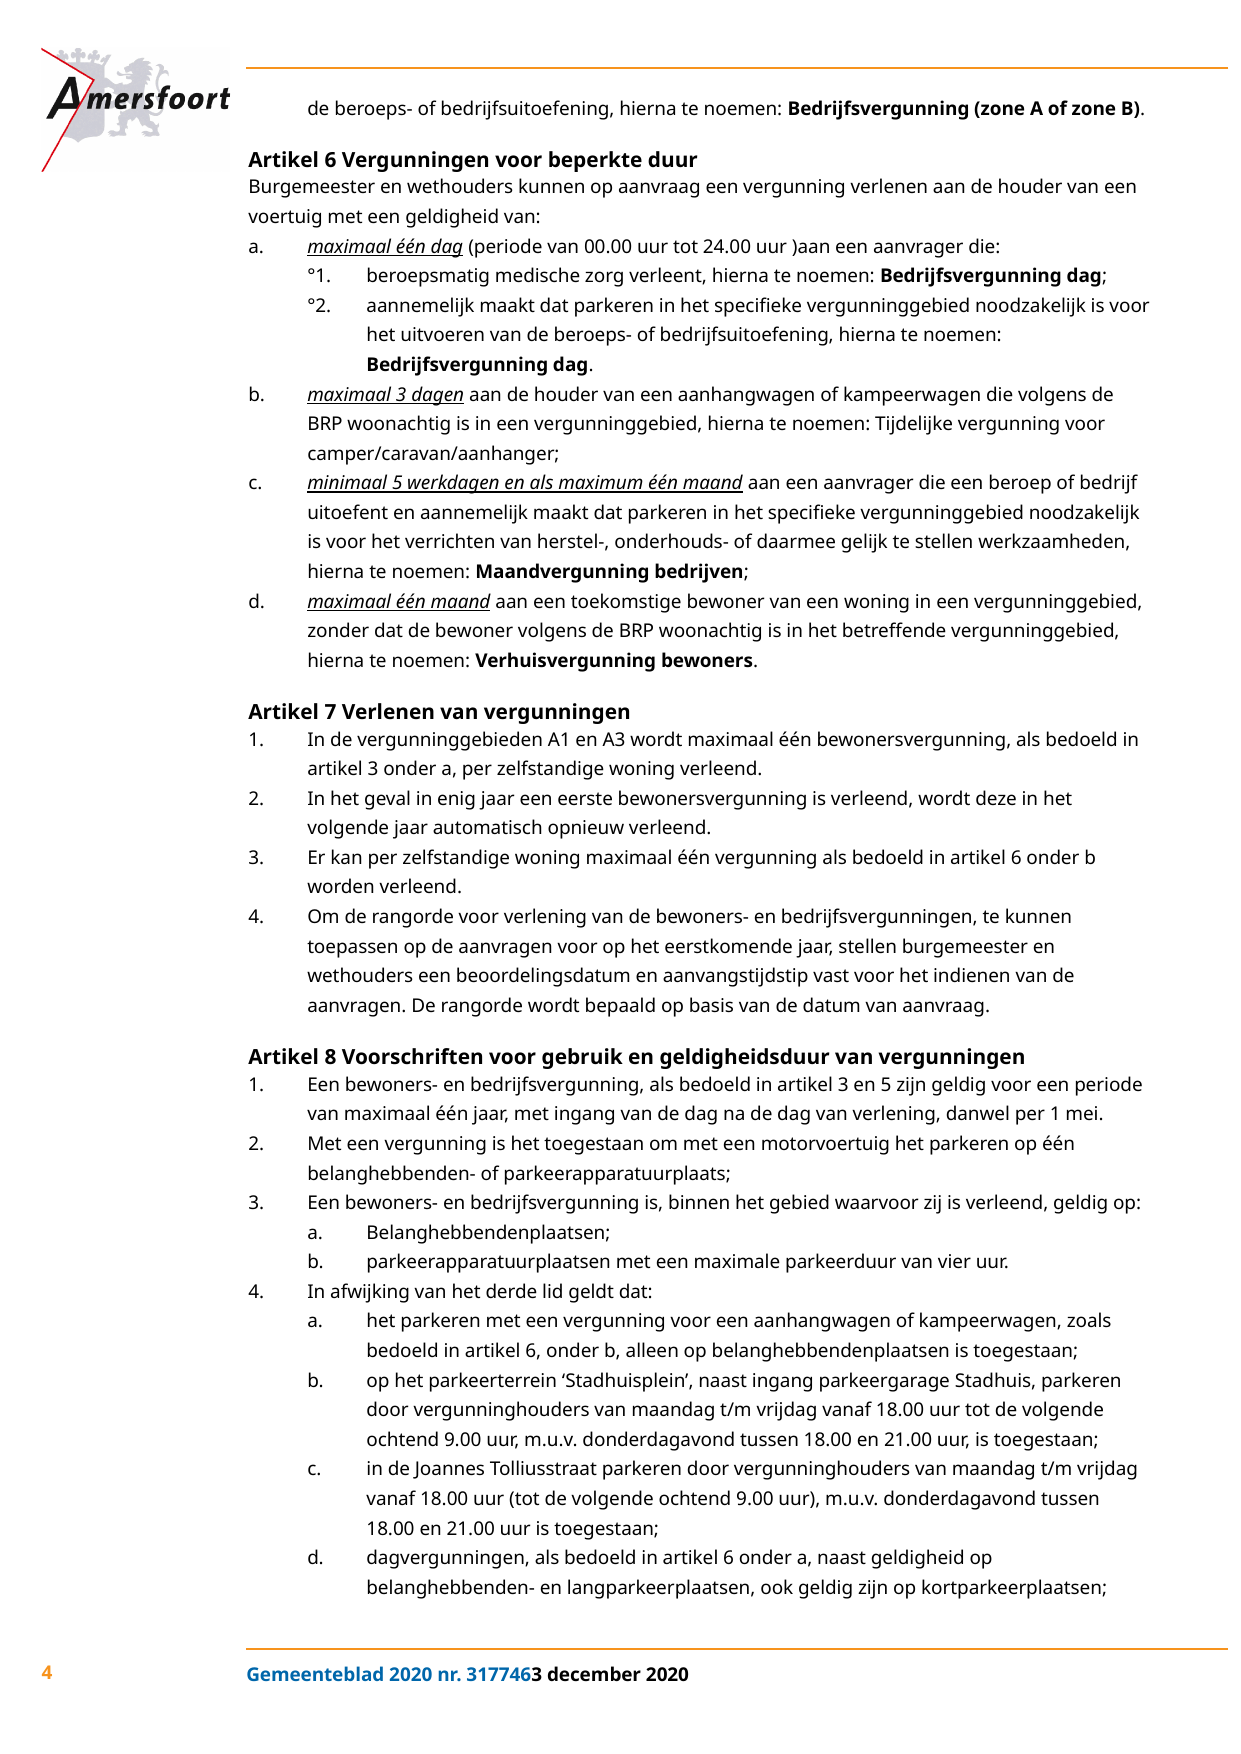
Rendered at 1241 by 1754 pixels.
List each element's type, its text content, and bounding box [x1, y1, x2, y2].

list Een bewoners- en bedrijfsvergunning, als bedoeld in artikel 3 en 5 zijn geldig voor een periode van maximaal één jaar, met ingang van de dag na de dag van verlening, danwel per 1 mei. [248, 1071, 1152, 1126]
text Artikel 8 Voorschriften voor gebruik en geldigheidsduur van vergunningen [248, 1042, 1152, 1071]
text Artikel 6 Vergunningen voor beperkte duur [248, 145, 1152, 174]
text Artikel 7 Verlenen van vergunningen [248, 697, 1152, 726]
list aannemelijk maakt dat parkeren in het specifieke vergunninggebied noodzakelijk is voor het uitvoeren van de beroeps- of bedrijfsuitoefening, hierna te noemen: Bedrijfsvergunning dag. [307, 292, 1152, 377]
list dagvergunningen, als bedoeld in artikel 6 onder a, naast geldigheid op belanghebbenden- en langparkeerplaatsen, ook geldig zijn op kortparkeerplaatsen; [307, 1544, 1152, 1599]
list In het geval in enig jaar een eerste bewonersvergunning is verleend, wordt deze in het volgende jaar automatisch opnieuw verleend. [248, 785, 1152, 840]
list parkeerapparatuurplaatsen met een maximale parkeerduur van vier uur. [307, 1248, 1152, 1274]
list op het parkeerterrein ‘Stadhuisplein’, naast ingang parkeergarage Stadhuis, parkeren door vergunninghouders van maandag t/m vrijdag vanaf 18.00 uur tot de volgende ochtend 9.00 uur, m.u.v. donderdagavond tussen 18.00 en 21.00 uur, is toegestaan; [307, 1367, 1152, 1452]
list Een bewoners- en bedrijfsvergunning is, binnen het gebied waarvoor zij is verleend, geldig op: [248, 1189, 1152, 1215]
list maximaal één dag (periode van 00.00 uur tot 24.00 uur )aan een aanvrager die: [248, 233, 1152, 258]
list maximaal één maand aan een toekomstige bewoner van een woning in een vergunninggebied, zonder dat de bewoner volgens de BRP woonachtig is in het betreffende vergunninggebied, hierna te noemen: Verhuisvergunning bewoners. [248, 588, 1152, 673]
list de beroeps- of bedrijfsuitoefening, hierna te noemen: Bedrijfsvergunning (zone A of zone B). [248, 95, 1152, 121]
list Er kan per zelfstandige woning maximaal één vergunning als bedoeld in artikel 6 onder b worden verleend. [248, 844, 1152, 899]
list maximaal 3 dagen aan de houder van een aanhangwagen of kampeerwagen die volgens de BRP woonachtig is in een vergunninggebied, hierna te noemen: Tijdelijke vergunning voor camper/caravan/aanhanger; [248, 381, 1152, 466]
text Burgemeester en wethouders kunnen op aanvraag een vergunning verlenen aan de houder van een voertuig met een geldigheid van: [248, 174, 1152, 229]
list Belanghebbendenplaatsen; [307, 1219, 1152, 1244]
list het parkeren met een vergunning voor een aanhangwagen of kampeerwagen, zoals bedoeld in artikel 6, onder b, alleen op belanghebbendenplaatsen is toegestaan; [307, 1308, 1152, 1363]
list Met een vergunning is het toegestaan om met een motorvoertuig het parkeren op één belanghebbenden- of parkeerapparatuurplaats; [248, 1130, 1152, 1185]
list In afwijking van het derde lid geldt dat: [248, 1278, 1152, 1304]
picture [41, 47, 231, 172]
list Om de rangorde voor verlening van de bewoners- en bedrijfsvergunningen, te kunnen toepassen op de aanvragen voor op het eerstkomende jaar, stellen burgemeester en wethouders een beoordelingsdatum en aanvangstijdstip vast voor het indienen van de aanvragen. De rangorde wordt bepaald op basis van de datum van aanvraag. [248, 903, 1152, 1018]
list beroepsmatig medische zorg verleent, hierna te noemen: Bedrijfsvergunning dag; [307, 262, 1152, 288]
list In de vergunninggebieden A1 en A3 wordt maximaal één bewonersvergunning, als bedoeld in artikel 3 onder a, per zelfstandige woning verleend. [248, 726, 1152, 781]
list in de Joannes Tolliusstraat parkeren door vergunninghouders van maandag t/m vrijdag vanaf 18.00 uur (tot de volgende ochtend 9.00 uur), m.u.v. donderdagavond tussen 18.00 en 21.00 uur is toegestaan; [307, 1456, 1152, 1540]
list minimaal 5 werkdagen en als maximum één maand aan een aanvrager die een beroep of bedrijf uitoefent en aannemelijk maakt dat parkeren in het specifieke vergunninggebied noodzakelijk is voor het verrichten van herstel-, onderhouds- of daarmee gelijk te stellen werkzaamheden, hierna te noemen: Maandvergunning bedrijven; [248, 469, 1152, 584]
